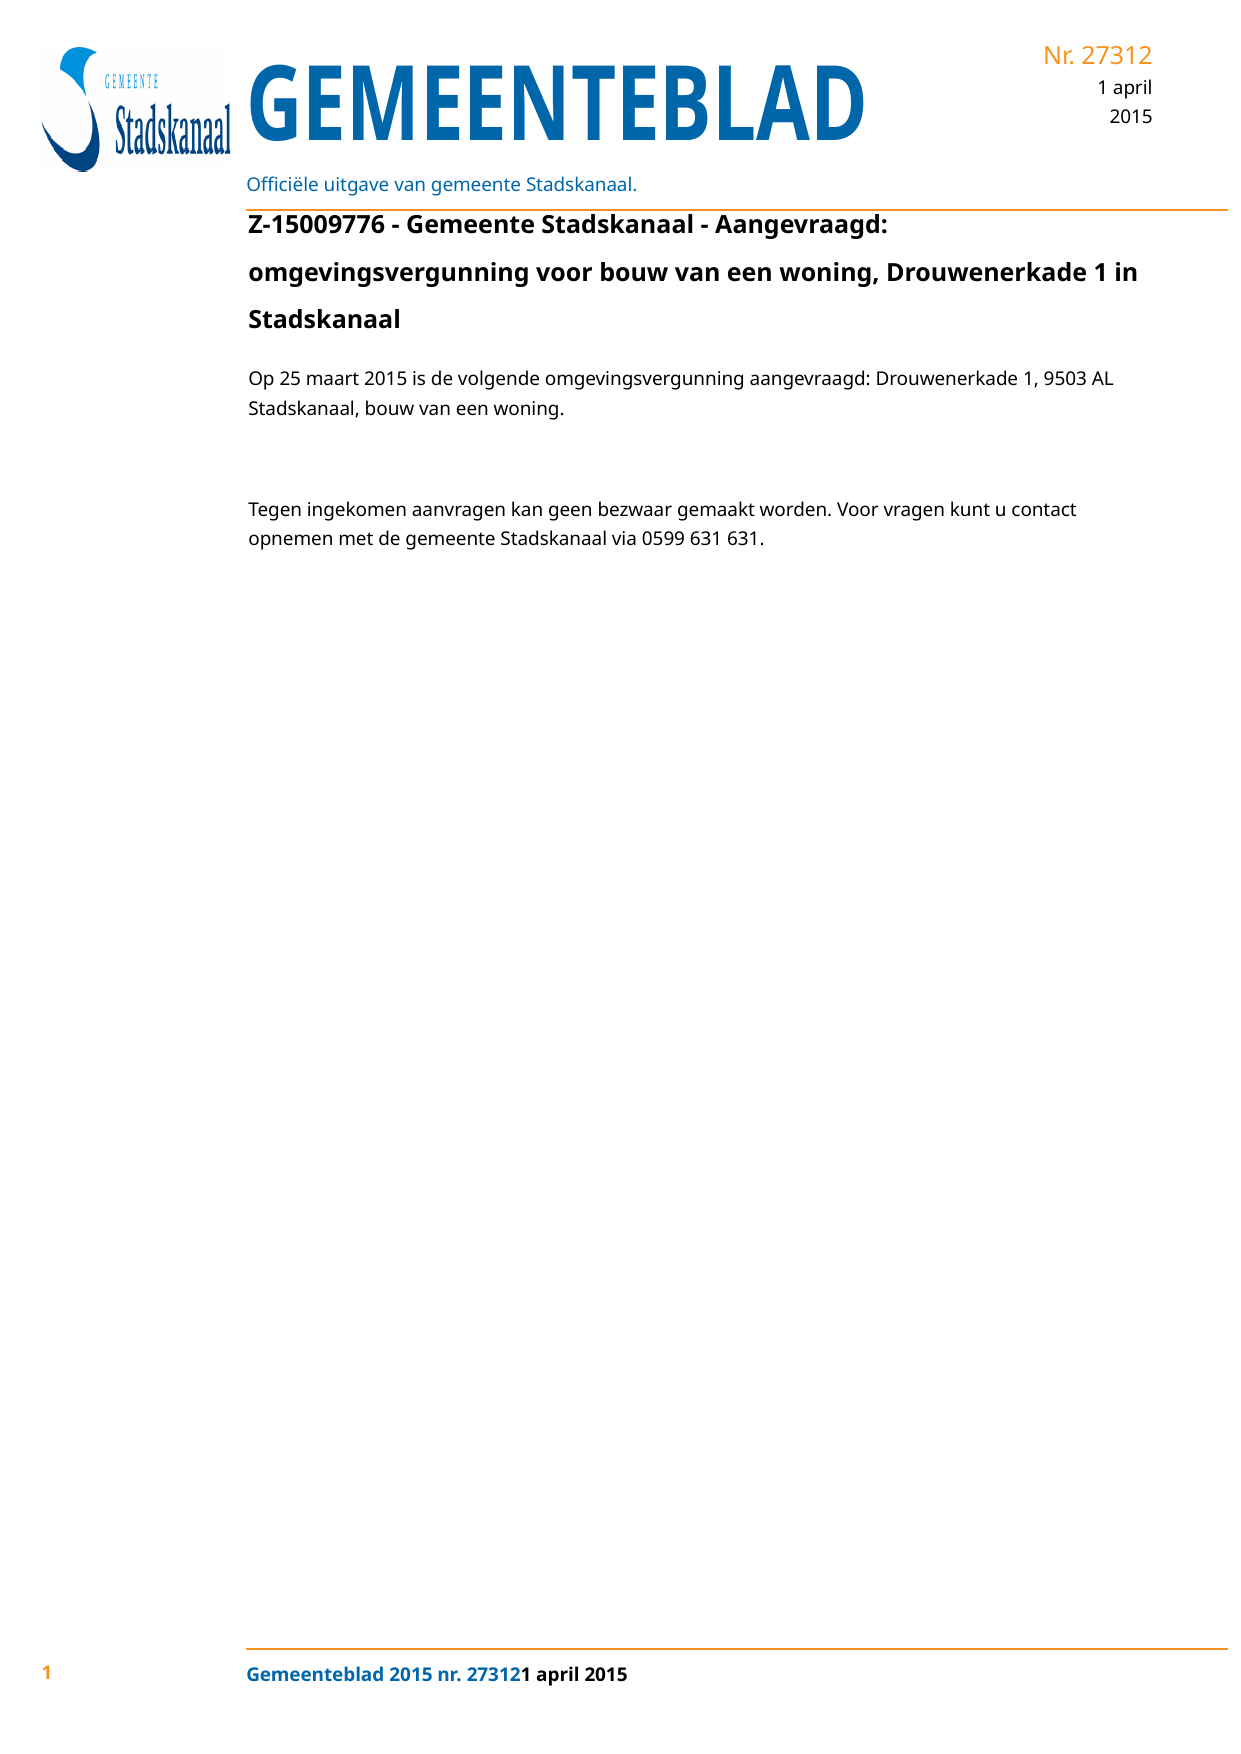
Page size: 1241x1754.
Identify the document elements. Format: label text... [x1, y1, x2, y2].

text Tegen ingekomen aanvragen kan geen bezwaar gemaakt worden. Voor vragen kunt u contact opnemen met de gemeente Stadskanaal via 0599 631 631. [248, 496, 1152, 551]
text Op 25 maart 2015 is de volgende omgevingsvergunning aangevraagd: Drouwenerkade 1, 9503 AL Stadskanaal, bouw van een woning. [248, 366, 1152, 421]
text Z-15009776 - Gemeente Stadskanaal - Aangevraagd: omgevingsvergunning voor bouw van een woning, Drouwenerkade 1 in Stadskanaal [248, 211, 1152, 336]
picture [41, 47, 231, 172]
